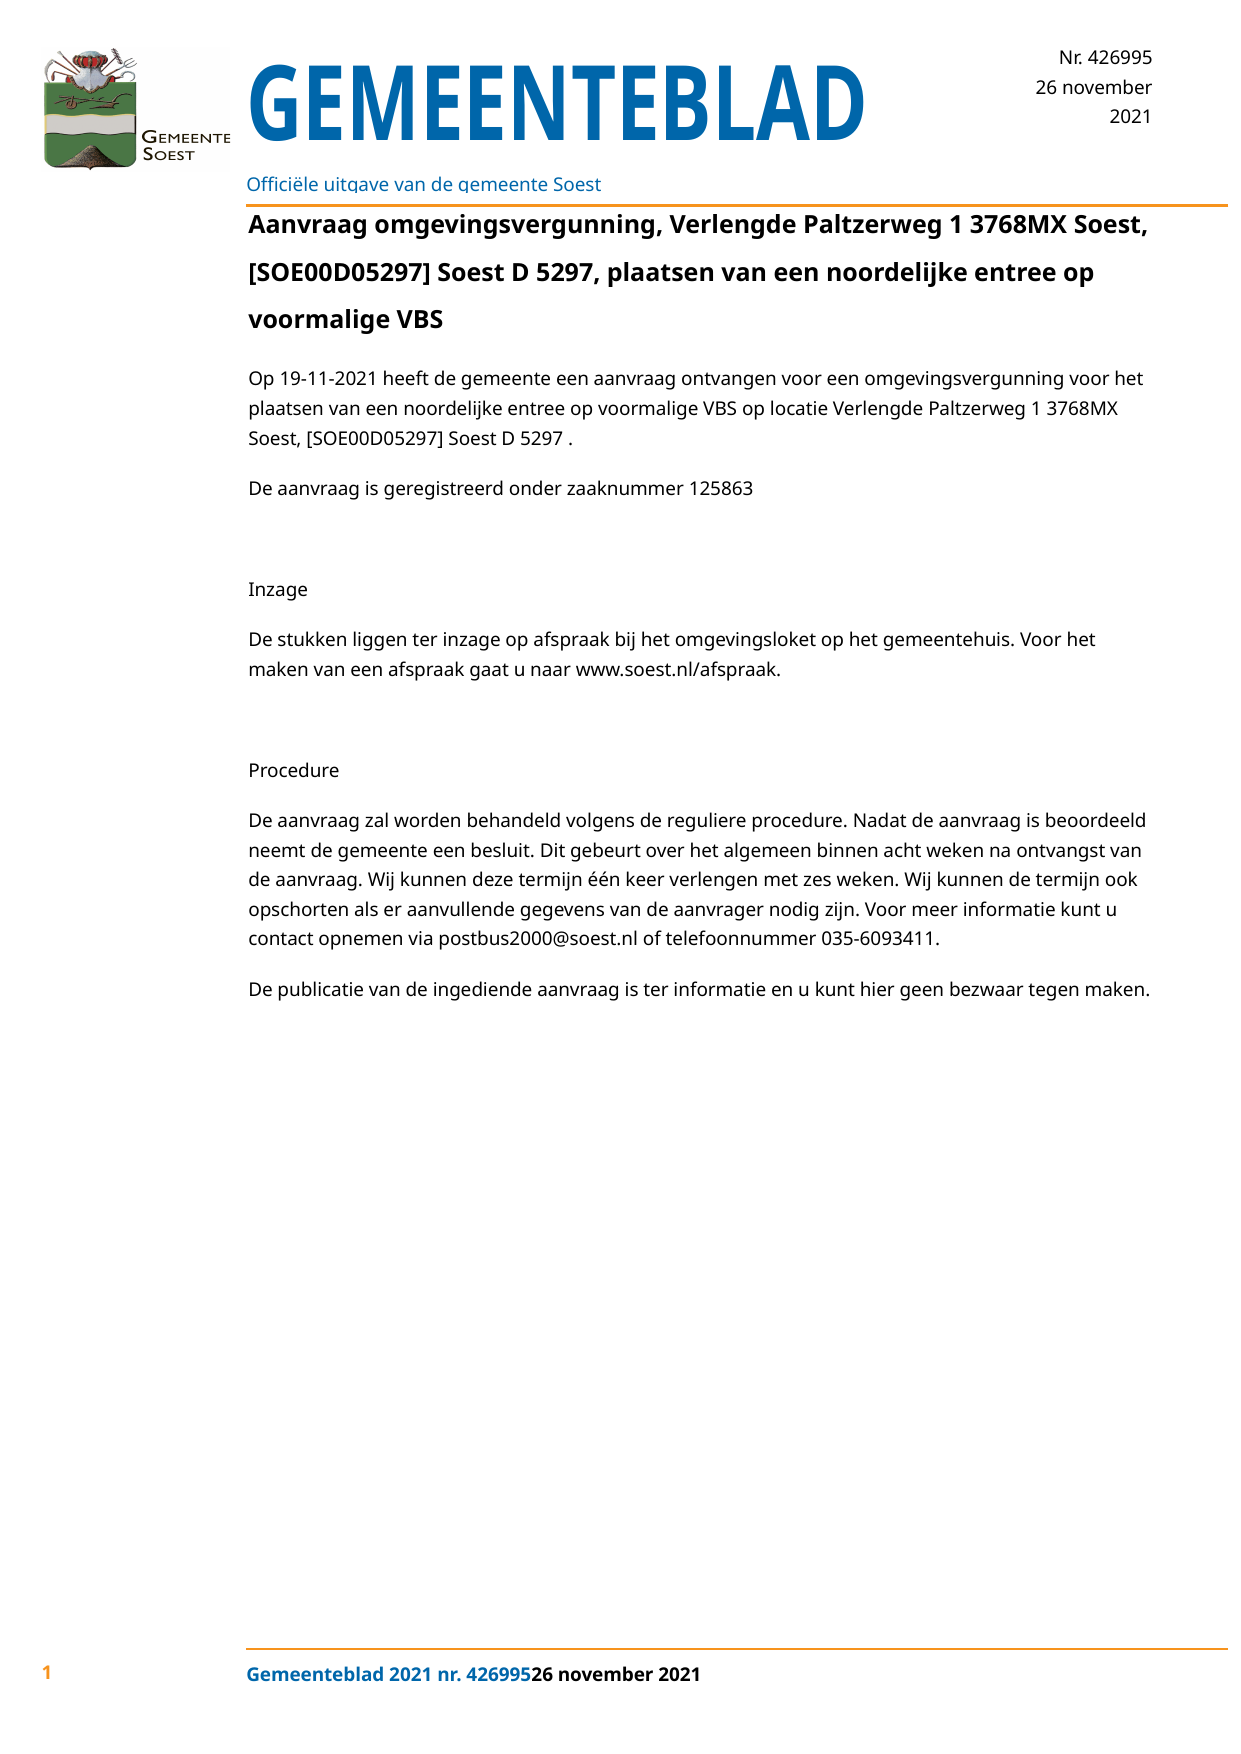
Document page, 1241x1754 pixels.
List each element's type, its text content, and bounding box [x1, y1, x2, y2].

text Op 19-11-2021 heeft de gemeente een aanvraag ontvangen voor een omgevingsvergunning voor het plaatsen van een noordelijke entree op voormalige VBS op locatie Verlengde Paltzerweg 1 3768MX Soest, [SOE00D05297] Soest D 5297 . [248, 366, 1152, 450]
text De aanvraag zal worden behandeld volgens de reguliere procedure. Nadat de aanvraag is beoordeeld neemt de gemeente een besluit. Dit gebeurt over het algemeen binnen acht weken na ontvangst van de aanvraag. Wij kunnen deze termijn één keer verlengen met zes weken. Wij kunnen de termijn ook opschorten als er aanvullende gegevens van de aanvrager nodig zijn. Voor meer informatie kunt u contact opnemen via postbus2000@soest.nl of telefoonnummer 035-6093411. [248, 807, 1152, 951]
text De stukken liggen ter inzage op afspraak bij het omgevingsloket op het gemeentehuis. Voor het maken van een afspraak gaat u naar www.soest.nl/afspraak. [248, 626, 1152, 682]
text Procedure [248, 757, 1152, 782]
text Inzage [248, 576, 1152, 602]
picture [41, 47, 231, 172]
text Aanvraag omgevingsvergunning, Verlengde Paltzerweg 1 3768MX Soest, [SOE00D05297] Soest D 5297, plaatsen van een noordelijke entree op voormalige VBS [248, 207, 1152, 336]
text De publicatie van de ingediende aanvraag is ter informatie en u kunt hier geen bezwaar tegen maken. [248, 976, 1152, 1002]
text De aanvraag is geregistreerd onder zaaknummer 125863 [248, 475, 1152, 501]
